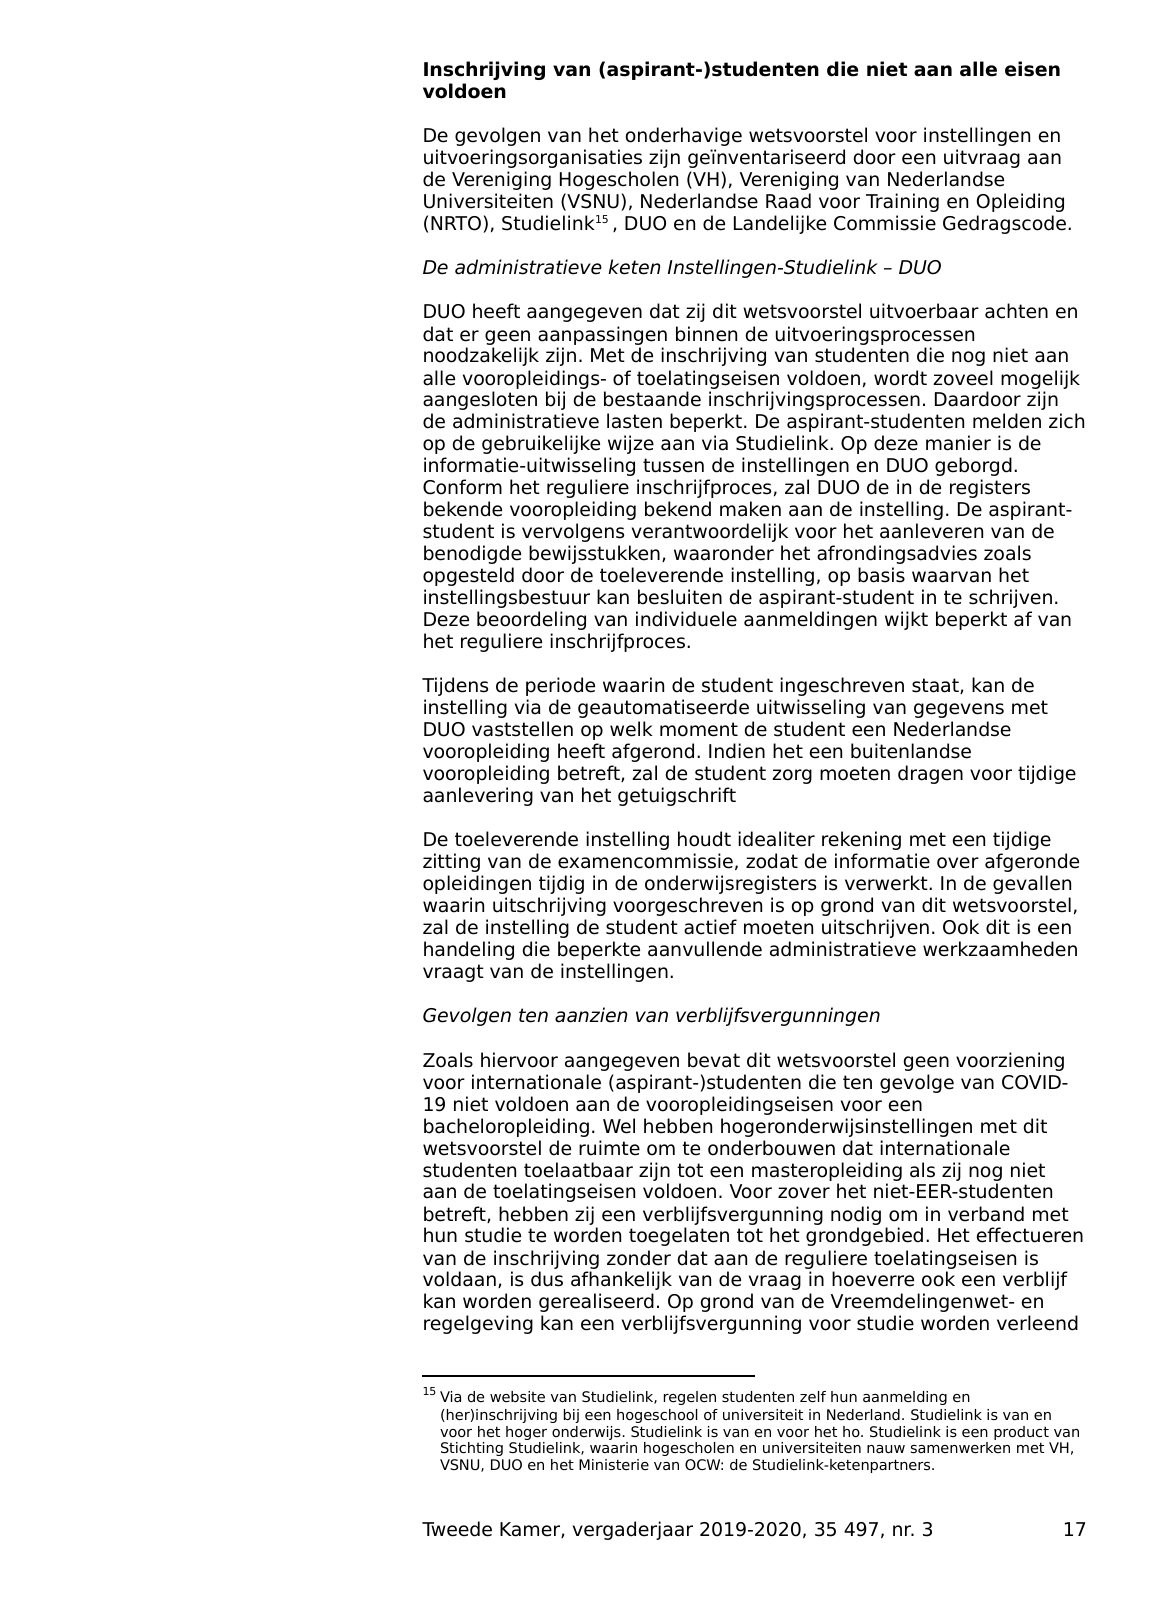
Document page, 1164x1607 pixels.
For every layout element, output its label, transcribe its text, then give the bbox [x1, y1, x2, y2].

text Via de website van Studielink, regelen studenten zelf hun aanmelding en (her)inschrijving bij een hogeschool of universiteit in Nederland. Studielink is van en voor het hoger onderwijs. Studielink is van en voor het ho. Studielink is een product van Stichting Studielink, waarin hogescholen en universiteiten nauw samenwerken met VH, VSNU, DUO en het Ministerie van OCW: de Studielink-ketenpartners. [422, 1385, 1087, 1474]
text De toeleverende instelling houdt idealiter rekening met een tijdige zitting van de examencommissie, zodat de informatie over afgeronde opleidingen tijdig in de onderwijsregisters is verwerkt. In de gevallen waarin uitschrijving voorgeschreven is op grond van dit wetsvoorstel, zal de instelling de student actief moeten uitschrijven. Ook dit is een handeling die beperkte aanvullende administratieve werkzaamheden vraagt van de instellingen. [422, 829, 1087, 983]
subtitle Inschrijving van (aspirant-)studenten die niet aan alle eisen voldoen [422, 59, 1087, 103]
text DUO heeft aangegeven dat zij dit wetsvoorstel uitvoerbaar achten en dat er geen aanpassingen binnen de uitvoeringsprocessen noodzakelijk zijn. Met de inschrijving van studenten die nog niet aan alle vooropleidings- of toelatingseisen voldoen, wordt zoveel mogelijk aangesloten bij de bestaande inschrijvingsprocessen. Daardoor zijn de administratieve lasten beperkt. De aspirant-studenten melden zich op de gebruikelijke wijze aan via Studielink. Op deze manier is de informatie-uitwisseling tussen de instellingen en DUO geborgd. Conform het reguliere inschrijfproces, zal DUO de in de registers bekende vooropleiding bekend maken aan de instelling. De aspirant-student is vervolgens verantwoordelijk voor het aanleveren van de benodigde bewijsstukken, waaronder het afrondingsadvies zoals opgesteld door de toeleverende instelling, op basis waarvan het instellingsbestuur kan besluiten de aspirant-student in te schrijven. Deze beoordeling van individuele aanmeldingen wijkt beperkt af van het reguliere inschrijfproces. [422, 301, 1087, 653]
subtitle Gevolgen ten aanzien van verblijfsvergunningen [422, 1005, 1087, 1027]
subtitle De administratieve keten Instellingen-Studielink – DUO [422, 257, 1087, 279]
text Tijdens de periode waarin de student ingeschreven staat, kan de instelling via de geautomatiseerde uitwisseling van gegevens met DUO vaststellen op welk moment de student een Nederlandse vooropleiding heeft afgerond. Indien het een buitenlandse vooropleiding betreft, zal de student zorg moeten dragen voor tijdige aanlevering van het getuigschrift [422, 675, 1087, 807]
text Zoals hiervoor aangegeven bevat dit wetsvoorstel geen voorziening voor internationale (aspirant-)studenten die ten gevolge van COVID-19 niet voldoen aan de vooropleidingseisen voor een bacheloropleiding. Wel hebben hogeronderwijsinstellingen met dit wetsvoorstel de ruimte om te onderbouwen dat internationale studenten toelaatbaar zijn tot een masteropleiding als zij nog niet aan de toelatingseisen voldoen. Voor zover het niet-EER-studenten betreft, hebben zij een verblijfsvergunning nodig om in verband met hun studie te worden toegelaten tot het grondgebied. Het effectueren van de inschrijving zonder dat aan de reguliere toelatingseisen is voldaan, is dus afhankelijk van de vraag in hoeverre ook een verblijf kan worden gerealiseerd. Op grond van de Vreemdelingenwet- en regelgeving kan een verblijfsvergunning voor studie worden verleend [422, 1049, 1087, 1335]
text De gevolgen van het onderhavige wetsvoorstel voor instellingen en uitvoeringsorganisaties zijn geïnventariseerd door een uitvraag aan de Vereniging Hogescholen (VH), Vereniging van Nederlandse Universiteiten (VSNU), Nederlandse Raad voor Training en Opleiding (NRTO), Studielink, DUO en de Landelijke Commissie Gedragscode. [422, 125, 1087, 235]
